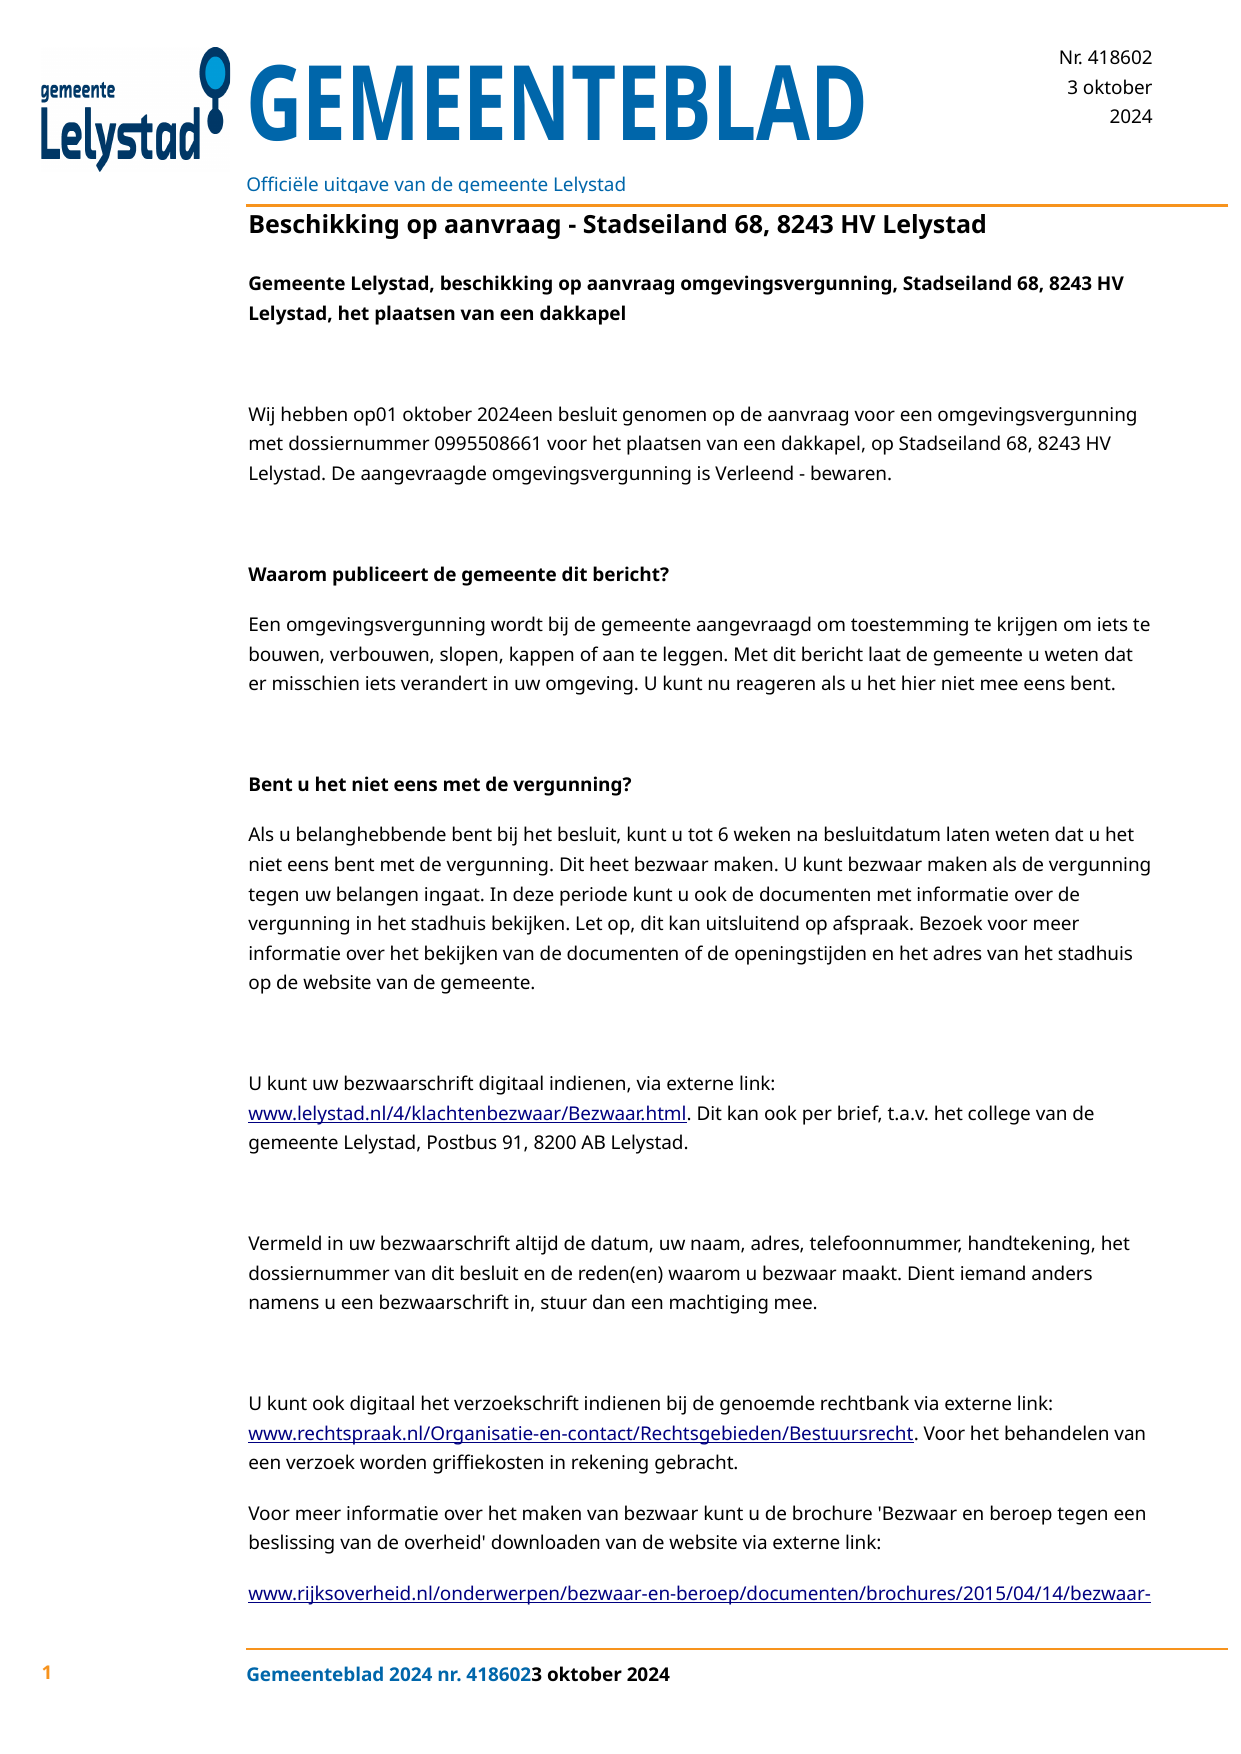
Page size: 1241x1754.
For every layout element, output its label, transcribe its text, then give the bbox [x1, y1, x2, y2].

text Als u belanghebbende bent bij het besluit, kunt u tot 6 weken na besluitdatum laten weten dat u het niet eens bent met de vergunning. Dit heet bezwaar maken. U kunt bezwaar maken als de vergunning tegen uw belangen ingaat. In deze periode kunt u ook de documenten met informatie over de vergunning in het stadhuis bekijken. Let op, dit kan uitsluitend op afspraak. Bezoek voor meer informatie over het bekijken van de documenten of de openingstijden en het adres van het stadhuis op de website van de gemeente. [248, 822, 1152, 995]
text www.rijksoverheid.nl/onderwerpen/bezwaar-en-beroep/documenten/brochures/2015/04/14/bezwaar- [248, 1580, 1152, 1606]
text Voor meer informatie over het maken van bezwaar kunt u de brochure 'Bezwaar en beroep tegen een beslissing van de overheid' downloaden van de website via externe link: [248, 1500, 1152, 1555]
text Vermeld in uw bezwaarschrift altijd de datum, uw naam, adres, telefoonnummer, handtekening, het dossiernummer van dit besluit en de reden(en) waarom u bezwaar maakt. Dient iemand anders namens u een bezwaarschrift in, stuur dan een machtiging mee. [248, 1230, 1152, 1315]
text Gemeente Lelystad, beschikking op aanvraag omgevingsvergunning, Stadseiland 68, 8243 HV Lelystad, het plaatsen van een dakkapel [248, 270, 1152, 326]
text U kunt uw bezwaarschrift digitaal indienen, via externe link: www.lelystad.nl/4/klachtenbezwaar/Bezwaar.html. Dit kan ook per brief, t.a.v. het college van de gemeente Lelystad, Postbus 91, 8200 AB Lelystad. [248, 1070, 1152, 1155]
text Beschikking op aanvraag - Stadseiland 68, 8243 HV Lelystad [248, 207, 1152, 241]
picture [41, 47, 231, 172]
text Een omgevingsvergunning wordt bij de gemeente aangevraagd om toestemming te krijgen om iets te bouwen, verbouwen, slopen, kappen of aan te leggen. Met dit bericht laat de gemeente u weten dat er misschien iets verandert in uw omgeving. U kunt nu reageren als u het hier niet mee eens bent. [248, 611, 1152, 696]
text U kunt ook digitaal het verzoekschrift indienen bij de genoemde rechtbank via externe link: www.rechtspraak.nl/Organisatie-en-contact/Rechtsgebieden/Bestuursrecht. Voor het behandelen van een verzoek worden griffiekosten in rekening gebracht. [248, 1390, 1152, 1475]
text Wij hebben op01 oktober 2024een besluit genomen op de aanvraag voor een omgevingsvergunning met dossiernummer 0995508661 voor het plaatsen van een dakkapel, op Stadseiland 68, 8243 HV Lelystad. De aangevraagde omgevingsvergunning is Verleend - bewaren. [248, 401, 1152, 486]
text Waarom publiceert de gemeente dit bericht? [248, 561, 1152, 586]
text Bent u het niet eens met de vergunning? [248, 771, 1152, 797]
